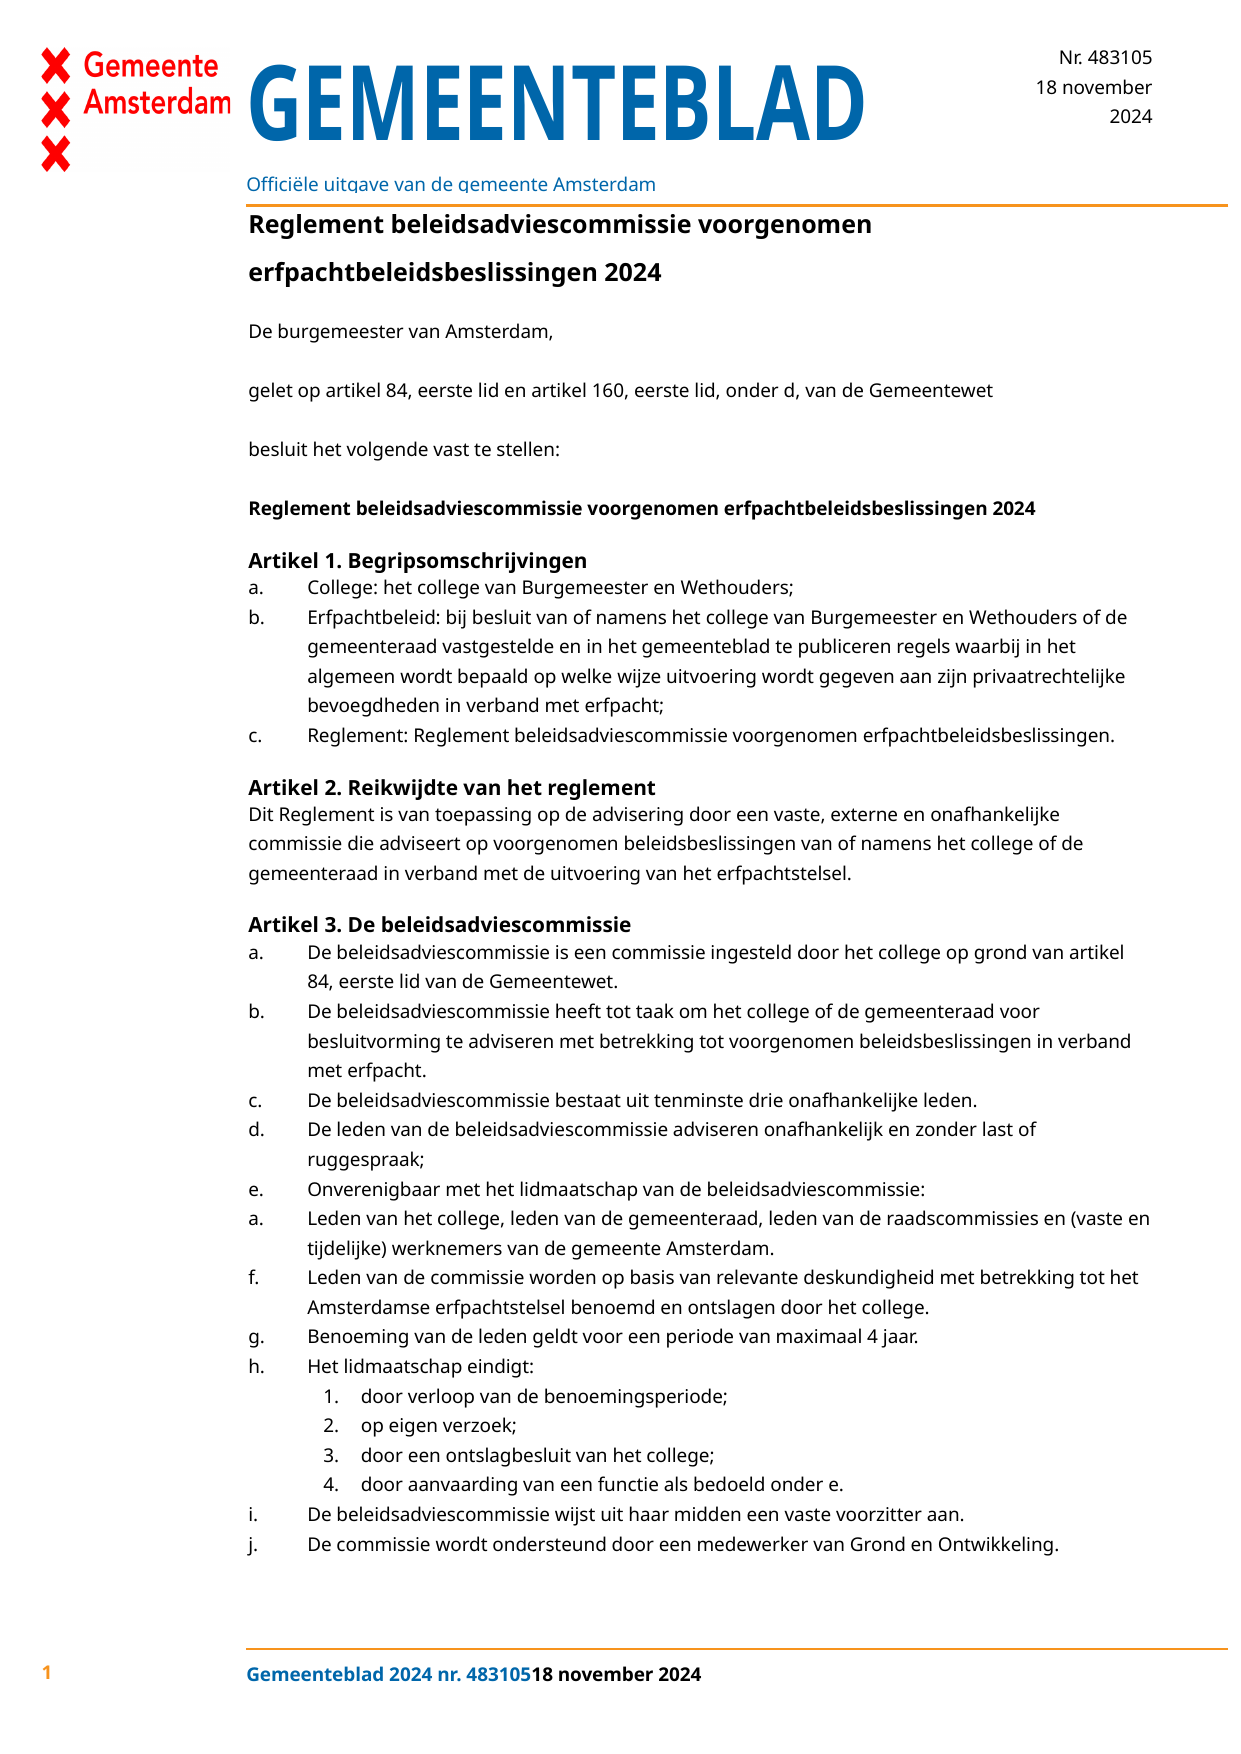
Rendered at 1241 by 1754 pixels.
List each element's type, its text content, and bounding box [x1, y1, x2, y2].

text Artikel 2. Reikwijdte van het reglement [248, 773, 1152, 801]
list door een ontslagbesluit van het college; [323, 1442, 1152, 1468]
text gelet op artikel 84, eerste lid en artikel 160, eerste lid, onder d, van de Gemeentewet [248, 377, 1152, 403]
text besluit het volgende vast te stellen: [248, 436, 1152, 462]
list De leden van de beleidsadviescommissie adviseren onafhankelijk en zonder last of ruggespraak; [248, 1117, 1152, 1172]
text Dit Reglement is van toepassing op de advisering door een vaste, externe en onafhankelijke commissie die adviseert op voorgenomen beleidsbeslissingen van of namens het college of de gemeenteraad in verband met de uitvoering van het erfpachtstelsel. [248, 801, 1152, 886]
list Reglement: Reglement beleidsadviescommissie voorgenomen erfpachtbeleidsbeslissingen. [248, 722, 1152, 748]
list Het lidmaatschap eindigt: [248, 1353, 1152, 1379]
list De beleidsadviescommissie heeft tot taak om het college of de gemeenteraad voor besluitvorming te adviseren met betrekking tot voorgenomen beleidsbeslissingen in verband met erfpacht. [248, 998, 1152, 1083]
picture [41, 47, 231, 172]
text Artikel 1. Begripsomschrijvingen [248, 546, 1152, 574]
list De commissie wordt ondersteund door een medewerker van Grond en Ontwikkeling. [248, 1531, 1152, 1556]
list door verloop van de benoemingsperiode; [323, 1383, 1152, 1408]
list De beleidsadviescommissie bestaat uit tenminste drie onafhankelijke leden. [248, 1087, 1152, 1113]
text Reglement beleidsadviescommissie voorgenomen erfpachtbeleidsbeslissingen 2024 [248, 207, 1152, 288]
text Reglement beleidsadviescommissie voorgenomen erfpachtbeleidsbeslissingen 2024 [248, 495, 1152, 521]
list Benoeming van de leden geldt voor een periode van maximaal 4 jaar. [248, 1324, 1152, 1349]
list College: het college van Burgemeester en Wethouders; [248, 574, 1152, 600]
list De beleidsadviescommissie is een commissie ingesteld door het college op grond van artikel 84, eerste lid van de Gemeentewet. [248, 939, 1152, 994]
list op eigen verzoek; [323, 1412, 1152, 1438]
text De burgemeester van Amsterdam, [248, 318, 1152, 344]
text Artikel 3. De beleidsadviescommissie [248, 911, 1152, 939]
list De beleidsadviescommissie wijst uit haar midden een vaste voorzitter aan. [248, 1501, 1152, 1527]
list Leden van de commissie worden op basis van relevante deskundigheid met betrekking tot het Amsterdamse erfpachtstelsel benoemd en ontslagen door het college. [248, 1264, 1152, 1320]
list door aanvaarding van een functie als bedoeld onder e. [323, 1472, 1152, 1497]
list Leden van het college, leden van de gemeenteraad, leden van de raadscommissies en (vaste en tijdelijke) werknemers van de gemeente Amsterdam. [248, 1205, 1152, 1261]
list Erfpachtbeleid: bij besluit van of namens het college van Burgemeester en Wethouders of de gemeenteraad vastgestelde en in het gemeenteblad te publiceren regels waarbij in het algemeen wordt bepaald op welke wijze uitvoering wordt gegeven aan zijn privaatrechtelijke bevoegdheden in verband met erfpacht; [248, 604, 1152, 718]
list Onverenigbaar met het lidmaatschap van de beleidsadviescommissie: [248, 1176, 1152, 1201]
